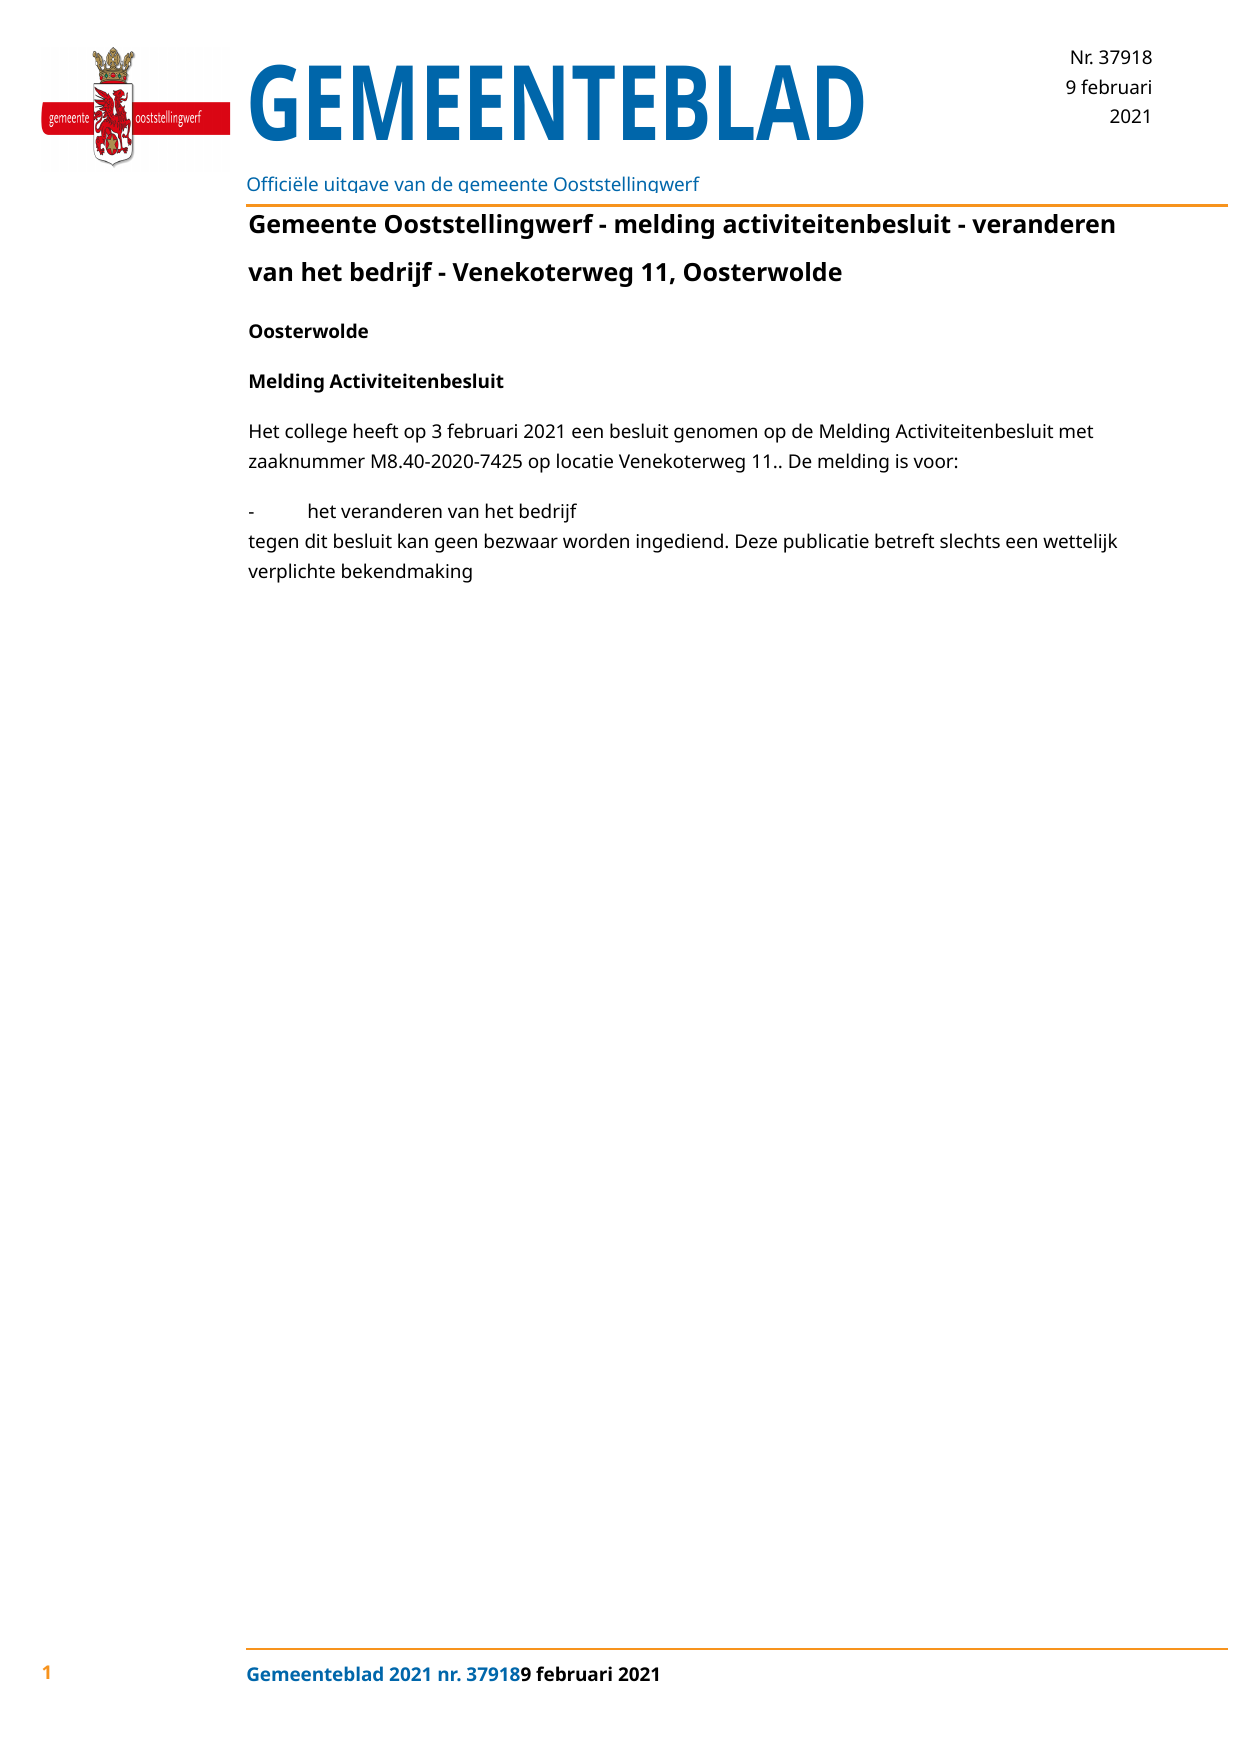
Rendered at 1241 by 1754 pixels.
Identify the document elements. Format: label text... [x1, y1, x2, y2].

text Oosterwolde [248, 318, 1152, 344]
text tegen dit besluit kan geen bezwaar worden ingediend. Deze publicatie betreft slechts een wettelijk verplichte bekendmaking [248, 528, 1152, 584]
list het veranderen van het bedrijf [248, 499, 1152, 524]
text Gemeente Ooststellingwerf - melding activiteitenbesluit - veranderen van het bedrijf - Venekoterweg 11, Oosterwolde [248, 207, 1152, 288]
text Het college heeft op 3 februari 2021 een besluit genomen op de Melding Activiteitenbesluit met zaaknummer M8.40-2020-7425 op locatie Venekoterweg 11.. De melding is voor: [248, 419, 1152, 474]
picture [41, 47, 231, 172]
text Melding Activiteitenbesluit [248, 368, 1152, 394]
